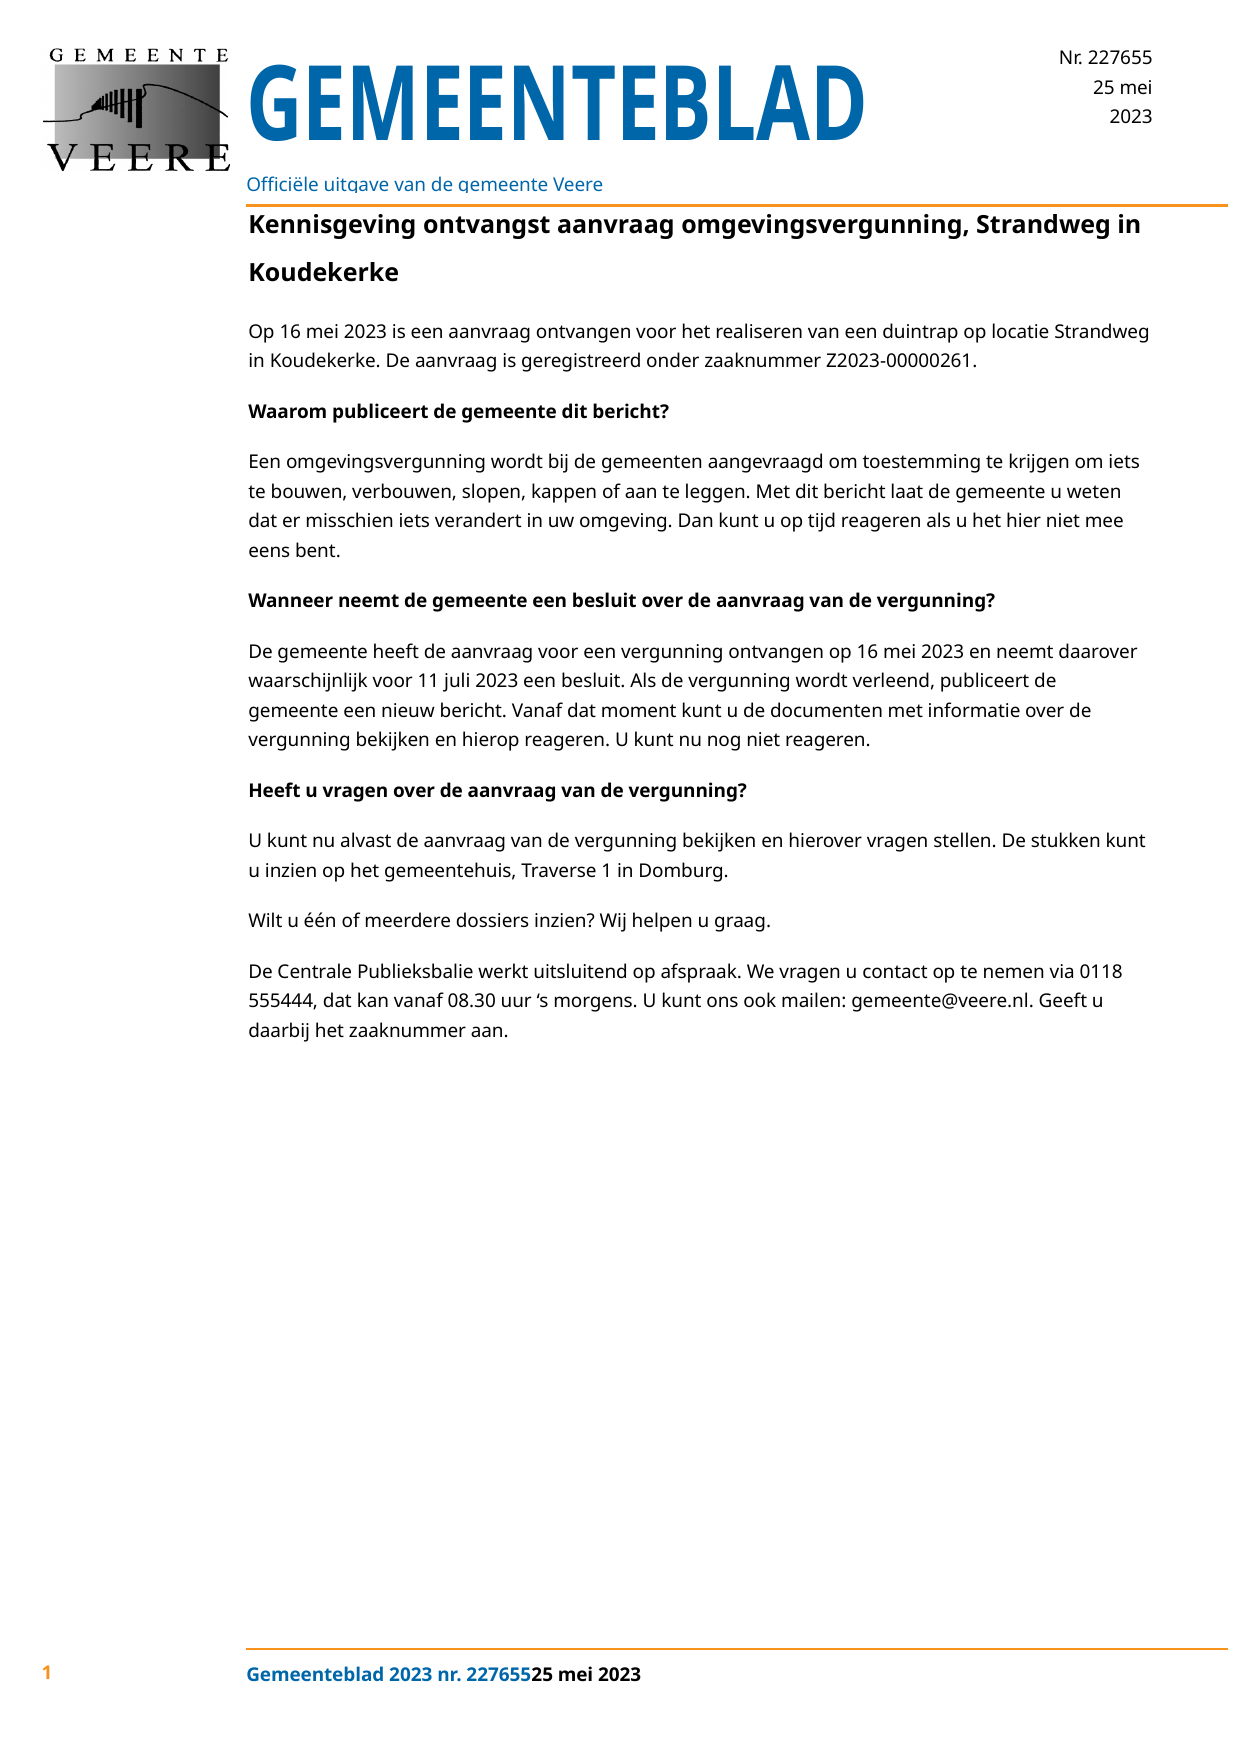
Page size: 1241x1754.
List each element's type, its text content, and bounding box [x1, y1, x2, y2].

text Heeft u vragen over de aanvraag van de vergunning? [248, 777, 1152, 803]
picture [41, 47, 231, 172]
text Kennisgeving ontvangst aanvraag omgevingsvergunning, Strandweg in Koudekerke [248, 207, 1152, 288]
text Wilt u één of meerdere dossiers inzien? Wij helpen u graag. [248, 907, 1152, 933]
text Wanneer neemt de gemeente een besluit over de aanvraag van de vergunning? [248, 587, 1152, 613]
text Een omgevingsvergunning wordt bij de gemeenten aangevraagd om toestemming te krijgen om iets te bouwen, verbouwen, slopen, kappen of aan te leggen. Met dit bericht laat de gemeente u weten dat er misschien iets verandert in uw omgeving. Dan kunt u op tijd reageren als u het hier niet mee eens bent. [248, 448, 1152, 563]
text De gemeente heeft de aanvraag voor een vergunning ontvangen op 16 mei 2023 en neemt daarover waarschijnlijk voor 11 juli 2023 een besluit. Als de vergunning wordt verleend, publiceert de gemeente een nieuw bericht. Vanaf dat moment kunt u de documenten met informatie over de vergunning bekijken en hierop reageren. U kunt nu nog niet reageren. [248, 638, 1152, 752]
text Op 16 mei 2023 is een aanvraag ontvangen voor het realiseren van een duintrap op locatie Strandweg in Koudekerke. De aanvraag is geregistreerd onder zaaknummer Z2023-00000261. [248, 318, 1152, 373]
text De Centrale Publieksbalie werkt uitsluitend op afspraak. We vragen u contact op te nemen via 0118 555444, dat kan vanaf 08.30 uur ‘s morgens. U kunt ons ook mailen: gemeente@veere.nl. Geeft u daarbij het zaaknummer aan. [248, 958, 1152, 1043]
text U kunt nu alvast de aanvraag van de vergunning bekijken en hierover vragen stellen. De stukken kunt u inzien op het gemeentehuis, Traverse 1 in Domburg. [248, 827, 1152, 883]
text Waarom publiceert de gemeente dit bericht? [248, 398, 1152, 424]
